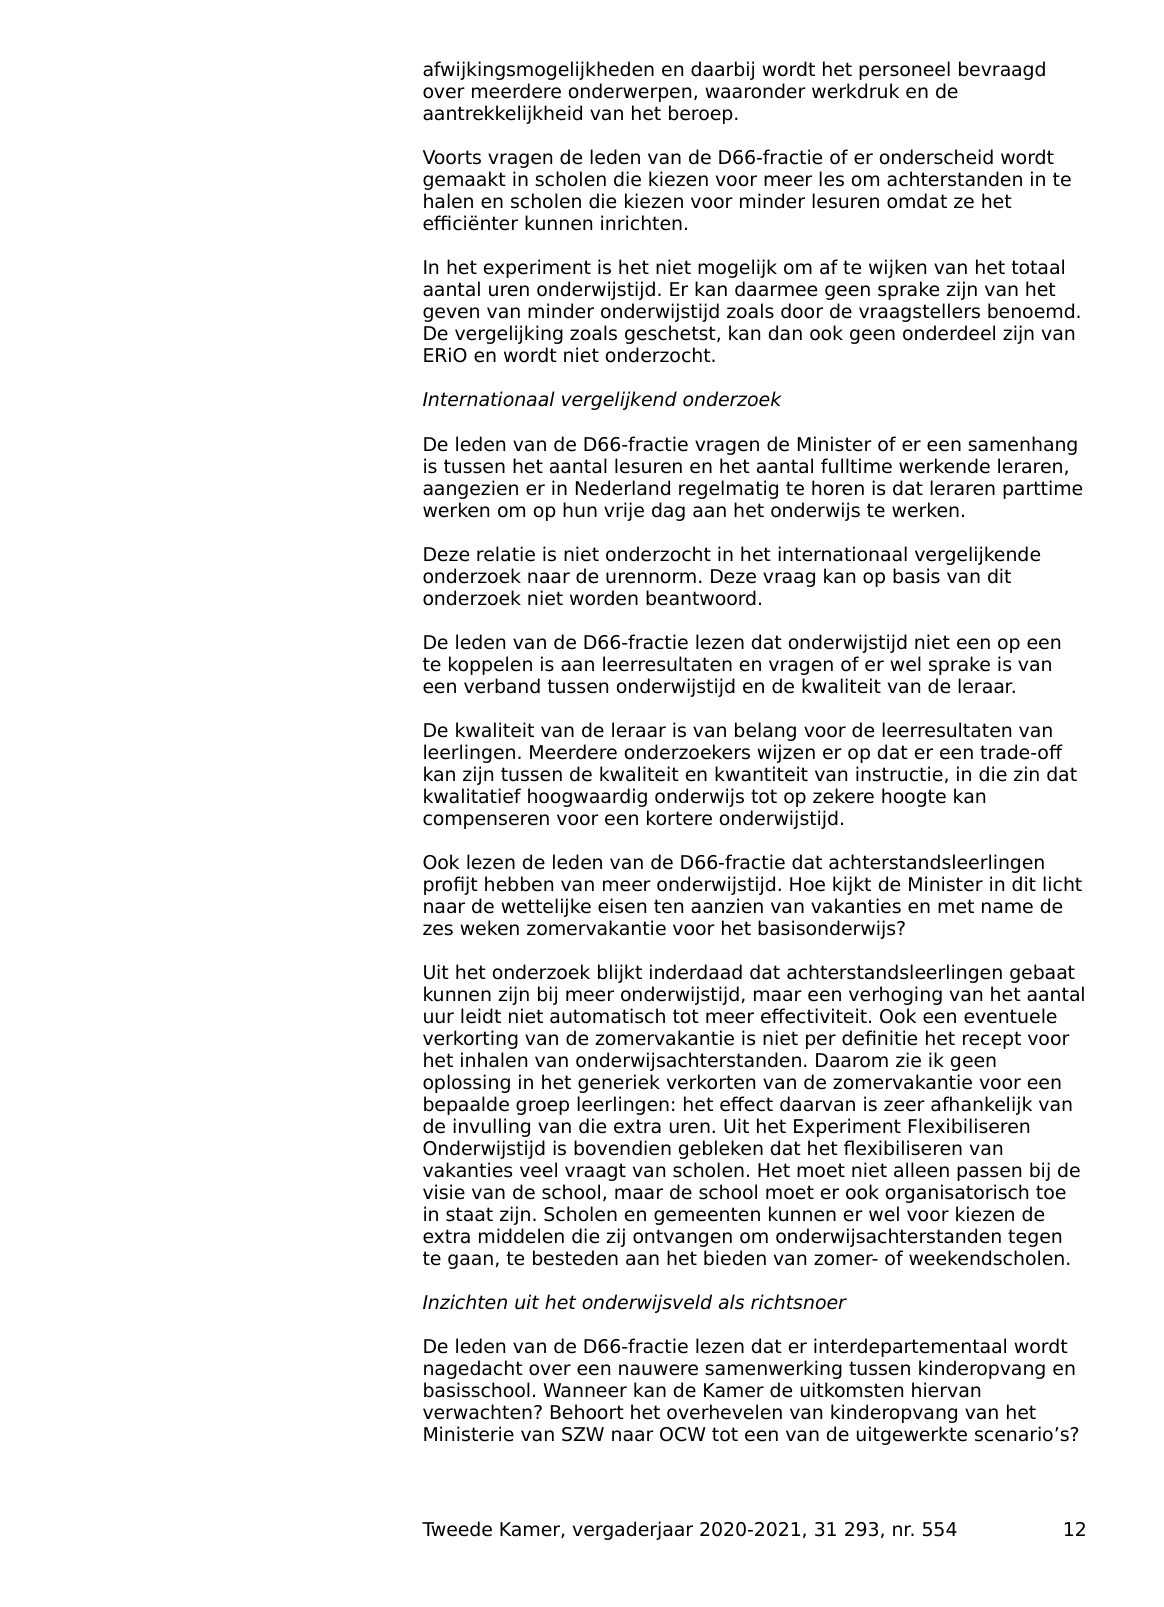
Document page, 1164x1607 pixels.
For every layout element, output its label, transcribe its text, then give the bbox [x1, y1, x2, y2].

subtitle Internationaal vergelijkend onderzoek [422, 389, 1087, 411]
text In het experiment is het niet mogelijk om af te wijken van het totaal aantal uren onderwijstijd. Er kan daarmee geen sprake zijn van het geven van minder onderwijstijd zoals door de vraagstellers benoemd. De vergelijking zoals geschetst, kan dan ook geen onderdeel zijn van ERiO en wordt niet onderzocht. [422, 257, 1087, 367]
text Ook lezen de leden van de D66-fractie dat achterstandsleerlingen profijt hebben van meer onderwijstijd. Hoe kijkt de Minister in dit licht naar de wettelijke eisen ten aanzien van vakanties en met name de zes weken zomervakantie voor het basisonderwijs? [422, 852, 1087, 940]
text De leden van de D66-fractie vragen de Minister of er een samenhang is tussen het aantal lesuren en het aantal fulltime werkende leraren, aangezien er in Nederland regelmatig te horen is dat leraren parttime werken om op hun vrije dag aan het onderwijs te werken. [422, 433, 1087, 521]
text De leden van de D66-fractie lezen dat onderwijstijd niet een op een te koppelen is aan leerresultaten en vragen of er wel sprake is van een verband tussen onderwijstijd en de kwaliteit van de leraar. [422, 632, 1087, 698]
text afwijkingsmogelijkheden en daarbij wordt het personeel bevraagd over meerdere onderwerpen, waaronder werkdruk en de aantrekkelijkheid van het beroep. [422, 59, 1087, 125]
text De leden van de D66-fractie lezen dat er interdepartementaal wordt nagedacht over een nauwere samenwerking tussen kinderopvang en basisschool. Wanneer kan de Kamer de uitkomsten hiervan verwachten? Behoort het overhevelen van kinderopvang van het Ministerie van SZW naar OCW tot een van de uitgewerkte scenario’s? [422, 1336, 1087, 1446]
text De kwaliteit van de leraar is van belang voor de leerresultaten van leerlingen. Meerdere onderzoekers wijzen er op dat er een trade-off kan zijn tussen de kwaliteit en kwantiteit van instructie, in die zin dat kwalitatief hoogwaardig onderwijs tot op zekere hoogte kan compenseren voor een kortere onderwijstijd. [422, 720, 1087, 830]
subtitle Inzichten uit het onderwijsveld als richtsnoer [422, 1292, 1087, 1314]
text Deze relatie is niet onderzocht in het internationaal vergelijkende onderzoek naar de urennorm. Deze vraag kan op basis van dit onderzoek niet worden beantwoord. [422, 544, 1087, 609]
text Uit het onderzoek blijkt inderdaad dat achterstandsleerlingen gebaat kunnen zijn bij meer onderwijstijd, maar een verhoging van het aantal uur leidt niet automatisch tot meer effectiviteit. Ook een eventuele verkorting van de zomervakantie is niet per definitie het recept voor het inhalen van onderwijsachterstanden. Daarom zie ik geen oplossing in het generiek verkorten van de zomervakantie voor een bepaalde groep leerlingen: het effect daarvan is zeer afhankelijk van de invulling van die extra uren. Uit het Experiment Flexibiliseren Onderwijstijd is bovendien gebleken dat het flexibiliseren van vakanties veel vraagt van scholen. Het moet niet alleen passen bij de visie van de school, maar de school moet er ook organisatorisch toe in staat zijn. Scholen en gemeenten kunnen er wel voor kiezen de extra middelen die zij ontvangen om onderwijsachterstanden tegen te gaan, te besteden aan het bieden van zomer- of weekendscholen. [422, 962, 1087, 1270]
text Voorts vragen de leden van de D66-fractie of er onderscheid wordt gemaakt in scholen die kiezen voor meer les om achterstanden in te halen en scholen die kiezen voor minder lesuren omdat ze het efficiënter kunnen inrichten. [422, 147, 1087, 235]
